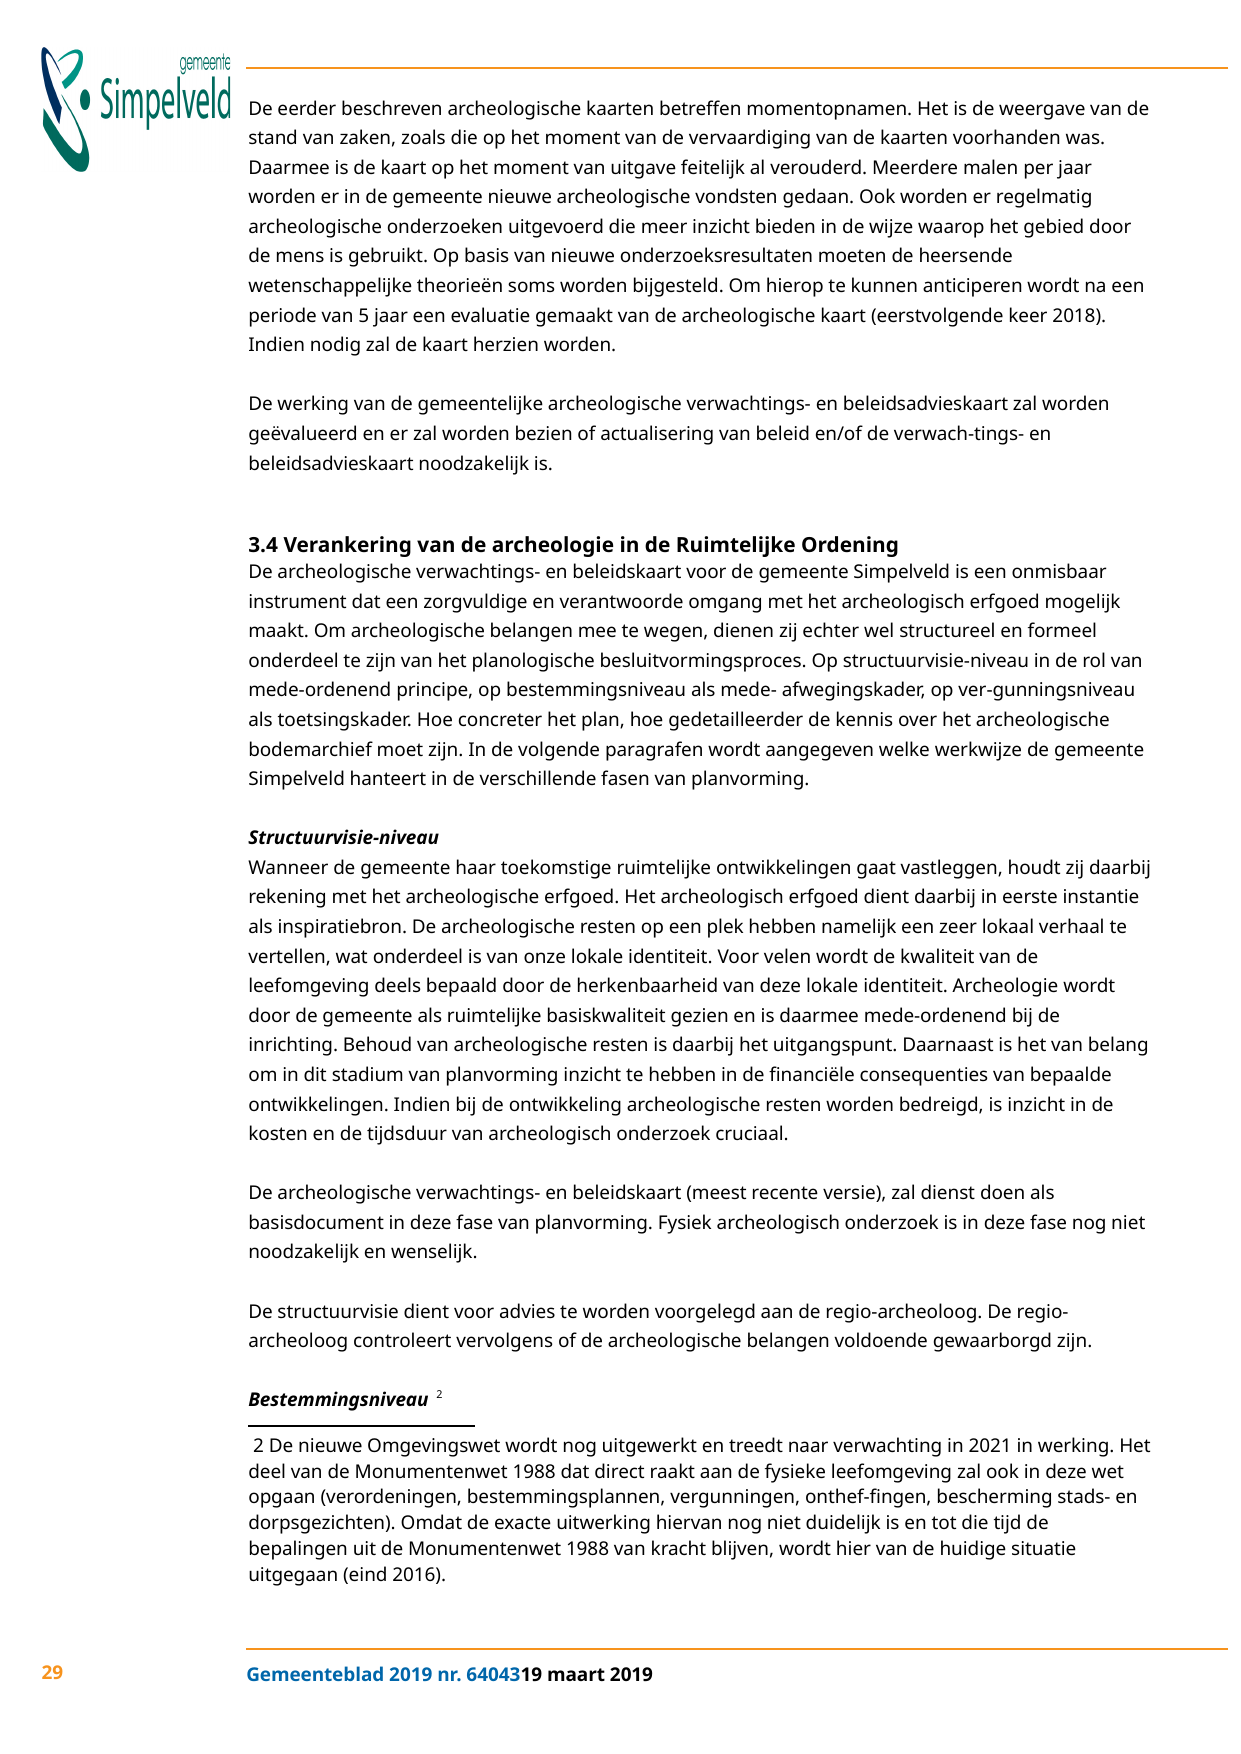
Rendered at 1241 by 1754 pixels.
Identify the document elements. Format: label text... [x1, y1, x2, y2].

text De archeologische verwachtings- en beleidskaart voor de gemeente Simpelveld is een onmisbaar instrument dat een zorgvuldige en verantwoorde omgang met het archeologisch erfgoed mogelijk maakt. Om archeologische belangen mee te wegen, dienen zij echter wel structureel en formeel onderdeel te zijn van het planologische besluitvormingsproces. Op structuurvisie-niveau in de rol van mede-ordenend principe, op bestemmingsniveau als mede- afwegingskader, op ver-gunningsniveau als toetsingskader. Hoe concreter het plan, hoe gedetailleerder de kennis over het archeologische bodemarchief moet zijn. In de volgende paragrafen wordt aangegeven welke werkwijze de gemeente Simpelveld hanteert in de verschillende fasen van planvorming. [248, 558, 1152, 791]
text De archeologische verwachtings- en beleidskaart (meest recente versie), zal dienst doen als basisdocument in deze fase van planvorming. Fysiek archeologisch onderzoek is in deze fase nog niet noodzakelijk en wenselijk. [248, 1179, 1152, 1264]
text De structuurvisie dient voor advies te worden voorgelegd aan de regio-archeoloog. De regio-archeoloog controleert vervolgens of de archeologische belangen voldoende gewaarborgd zijn. [248, 1298, 1152, 1353]
text De eerder beschreven archeologische kaarten betreffen momentopnamen. Het is de weergave van de stand van zaken, zoals die op het moment van de vervaardiging van de kaarten voorhanden was. Daarmee is de kaart op het moment van uitgave feitelijk al verouderd. Meerdere malen per jaar worden er in de gemeente nieuwe archeologische vondsten gedaan. Ook worden er regelmatig archeologische onderzoeken uitgevoerd die meer inzicht bieden in de wijze waarop het gebied door de mens is gebruikt. Op basis van nieuwe onderzoeksresultaten moeten de heersende wetenschappelijke theorieën soms worden bijgesteld. Om hierop te kunnen anticiperen wordt na een periode van 5 jaar een evaluatie gemaakt van de archeologische kaart (eerstvolgende keer 2018). Indien nodig zal de kaart herzien worden. [248, 95, 1152, 357]
text Structuurvisie-niveau [248, 824, 1152, 850]
text De nieuwe Omgevingswet wordt nog uitgewerkt en treedt naar verwachting in 2021 in werking. Het deel van de Monumentenwet 1988 dat direct raakt aan de fysieke leefomgeving zal ook in deze wet opgaan (verordeningen, bestemmingsplannen, vergunningen, onthef-fingen, bescherming stads- en dorpsgezichten). Omdat de exacte uitwerking hiervan nog niet duidelijk is en tot die tijd de bepalingen uit de Monumentenwet 1988 van kracht blijven, wordt hier van de huidige situatie uitgegaan (eind 2016). [248, 1432, 1152, 1586]
text De werking van de gemeentelijke archeologische verwachtings- en beleidsadvieskaart zal worden geëvalueerd en er zal worden bezien of actualisering van beleid en/of de verwach-tings- en beleidsadvieskaart noodzakelijk is. [248, 391, 1152, 476]
text Bestemmingsniveau [248, 1387, 1152, 1412]
picture [41, 47, 231, 172]
text 3.4 Verankering van de archeologie in de Ruimtelijke Ordening [248, 530, 1152, 558]
text Wanneer de gemeente haar toekomstige ruimtelijke ontwikkelingen gaat vastleggen, houdt zij daarbij rekening met het archeologische erfgoed. Het archeologisch erfgoed dient daarbij in eerste instantie als inspiratiebron. De archeologische resten op een plek hebben namelijk een zeer lokaal verhaal te vertellen, wat onderdeel is van onze lokale identiteit. Voor velen wordt de kwaliteit van de leefomgeving deels bepaald door de herkenbaarheid van deze lokale identiteit. Archeologie wordt door de gemeente als ruimtelijke basiskwaliteit gezien en is daarmee mede-ordenend bij de inrichting. Behoud van archeologische resten is daarbij het uitgangspunt. Daarnaast is het van belang om in dit stadium van planvorming inzicht te hebben in de financiële consequenties van bepaalde ontwikkelingen. Indien bij de ontwikkeling archeologische resten worden bedreigd, is inzicht in de kosten en de tijdsduur van archeologisch onderzoek cruciaal. [248, 854, 1152, 1146]
